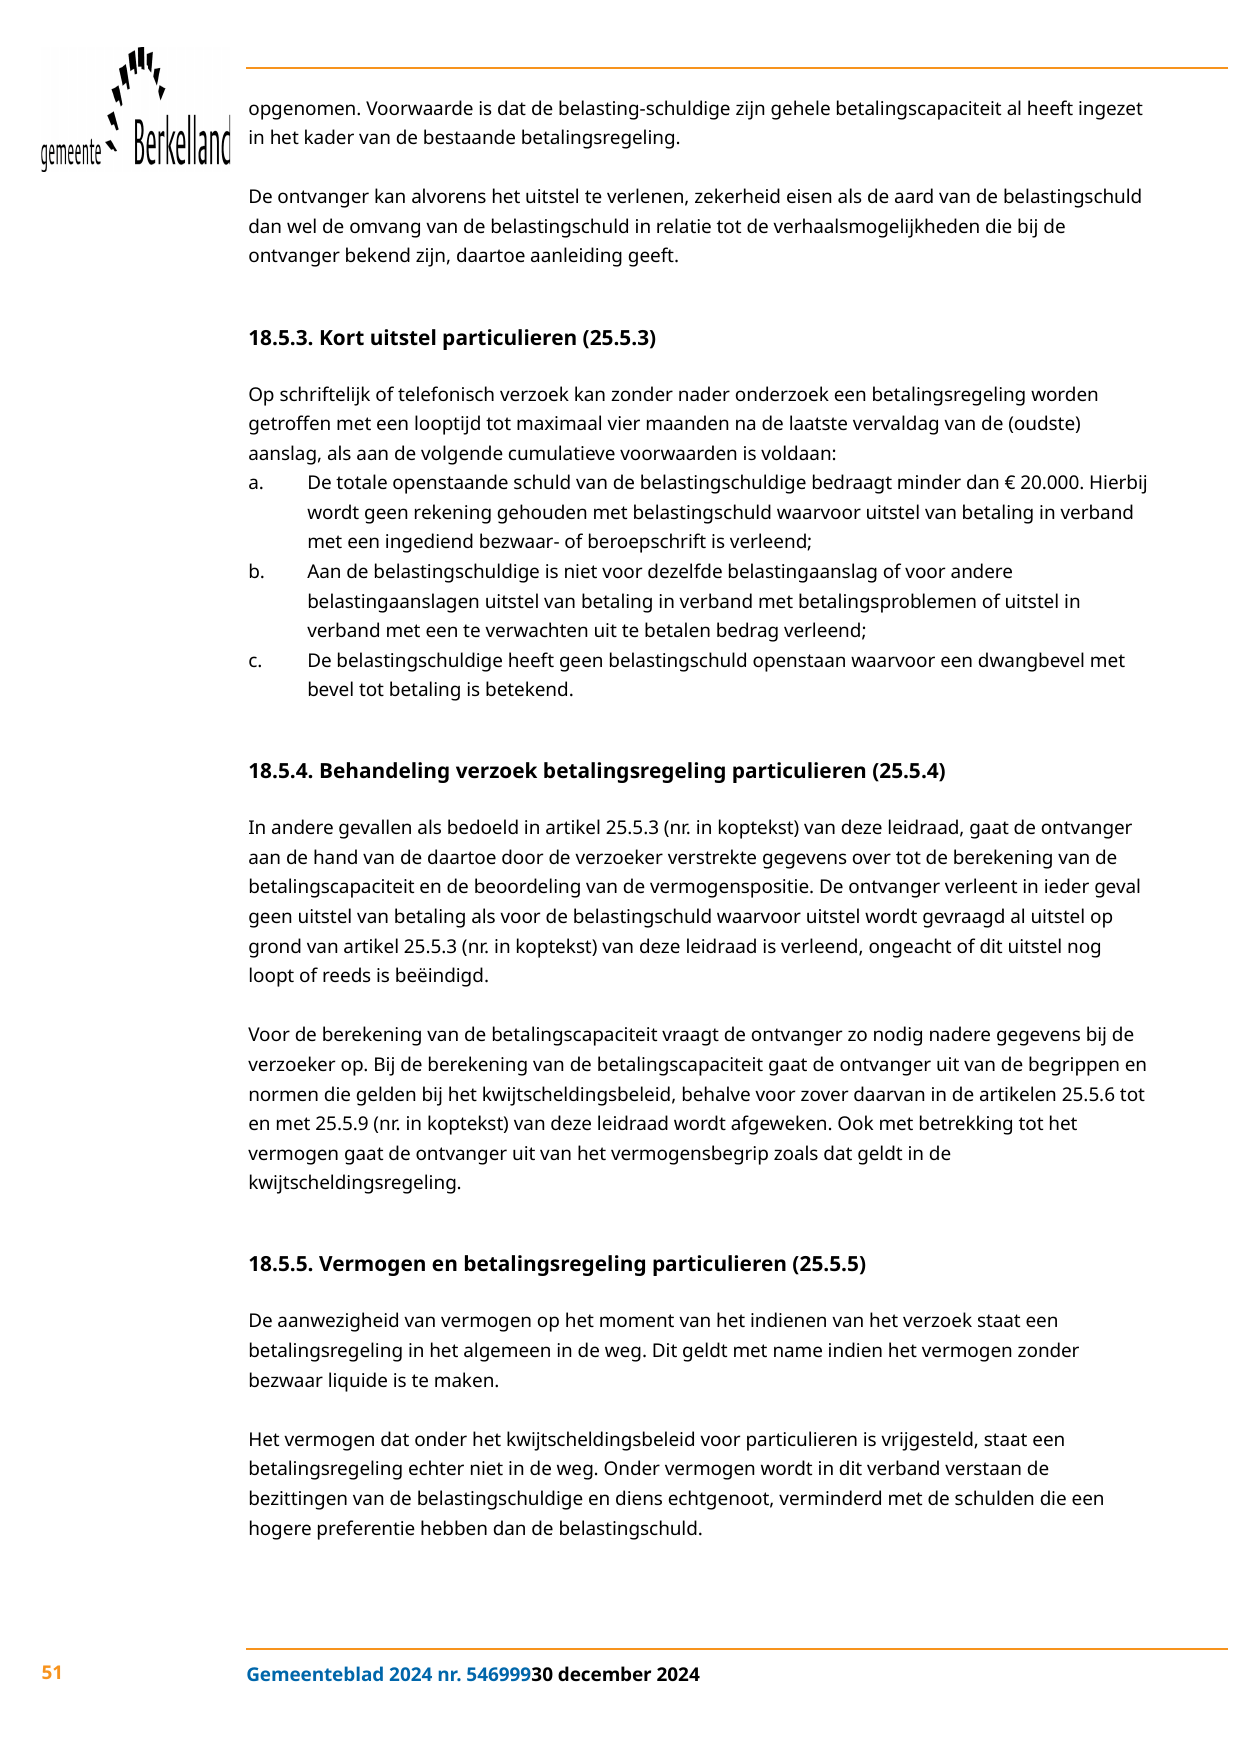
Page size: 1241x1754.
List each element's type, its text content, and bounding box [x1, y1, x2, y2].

text 18.5.3. Kort uitstel particulieren (25.5.3) [248, 323, 1152, 351]
picture [41, 47, 231, 172]
text De ontvanger kan alvorens het uitstel te verlenen, zekerheid eisen als de aard van de belastingschuld dan wel de omvang van de belastingschuld in relatie tot de verhaalsmogelijkheden die bij de ontvanger bekend zijn, daartoe aanleiding geeft. [248, 183, 1152, 268]
text Voor de berekening van de betalingscapaciteit vraagt de ontvanger zo nodig nadere gegevens bij de verzoeker op. Bij de berekening van de betalingscapaciteit gaat de ontvanger uit van de begrippen en normen die gelden bij het kwijtscheldingsbeleid, behalve voor zover daarvan in de artikelen 25.5.6 tot en met 25.5.9 (nr. in koptekst) van deze leidraad wordt afgeweken. Ook met betrekking tot het vermogen gaat de ontvanger uit van het vermogensbegrip zoals dat geldt in de kwijtscheldingsregeling. [248, 1022, 1152, 1195]
list Aan de belastingschuldige is niet voor dezelfde belastingaanslag of voor andere belastingaanslagen uitstel van betaling in verband met betalingsproblemen of uitstel in verband met een te verwachten uit te betalen bedrag verleend; [248, 558, 1152, 643]
list De belastingschuldige heeft geen belastingschuld openstaan waarvoor een dwangbevel met bevel tot betaling is betekend. [248, 647, 1152, 702]
text De aanwezigheid van vermogen op het moment van het indienen van het verzoek staat een betalingsregeling in het algemeen in de weg. Dit geldt met name indien het vermogen zonder bezwaar liquide is te maken. [248, 1308, 1152, 1392]
text In andere gevallen als bedoeld in artikel 25.5.3 (nr. in koptekst) van deze leidraad, gaat de ontvanger aan de hand van de daartoe door de verzoeker verstrekte gegevens over tot de berekening van de betalingscapaciteit en de beoordeling van de vermogenspositie. De ontvanger verleent in ieder geval geen uitstel van betaling als voor de belastingschuld waarvoor uitstel wordt gevraagd al uitstel op grond van artikel 25.5.3 (nr. in koptekst) van deze leidraad is verleend, ongeacht of dit uitstel nog loopt of reeds is beëindigd. [248, 814, 1152, 988]
text Het vermogen dat onder het kwijtscheldingsbeleid voor particulieren is vrijgesteld, staat een betalingsregeling echter niet in de weg. Onder vermogen wordt in dit verband verstaan de bezittingen van de belastingschuldige en diens echtgenoot, verminderd met de schulden die een hogere preferentie hebben dan de belastingschuld. [248, 1426, 1152, 1540]
list De totale openstaande schuld van de belastingschuldige bedraagt minder dan € 20.000. Hierbij wordt geen rekening gehouden met belastingschuld waarvoor uitstel van betaling in verband met een ingediend bezwaar- of beroepschrift is verleend; [248, 469, 1152, 554]
text 18.5.4. Behandeling verzoek betalingsregeling particulieren (25.5.4) [248, 757, 1152, 785]
text Op schriftelijk of telefonisch verzoek kan zonder nader onderzoek een betalingsregeling worden getroffen met een looptijd tot maximaal vier maanden na de laatste vervaldag van de (oudste) aanslag, als aan de volgende cumulatieve voorwaarden is voldaan: [248, 381, 1152, 466]
text 18.5.5. Vermogen en betalingsregeling particulieren (25.5.5) [248, 1249, 1152, 1278]
text opgenomen. Voorwaarde is dat de belasting-schuldige zijn gehele betalingscapaciteit al heeft ingezet in het kader van de bestaande betalingsregeling. [248, 95, 1152, 150]
